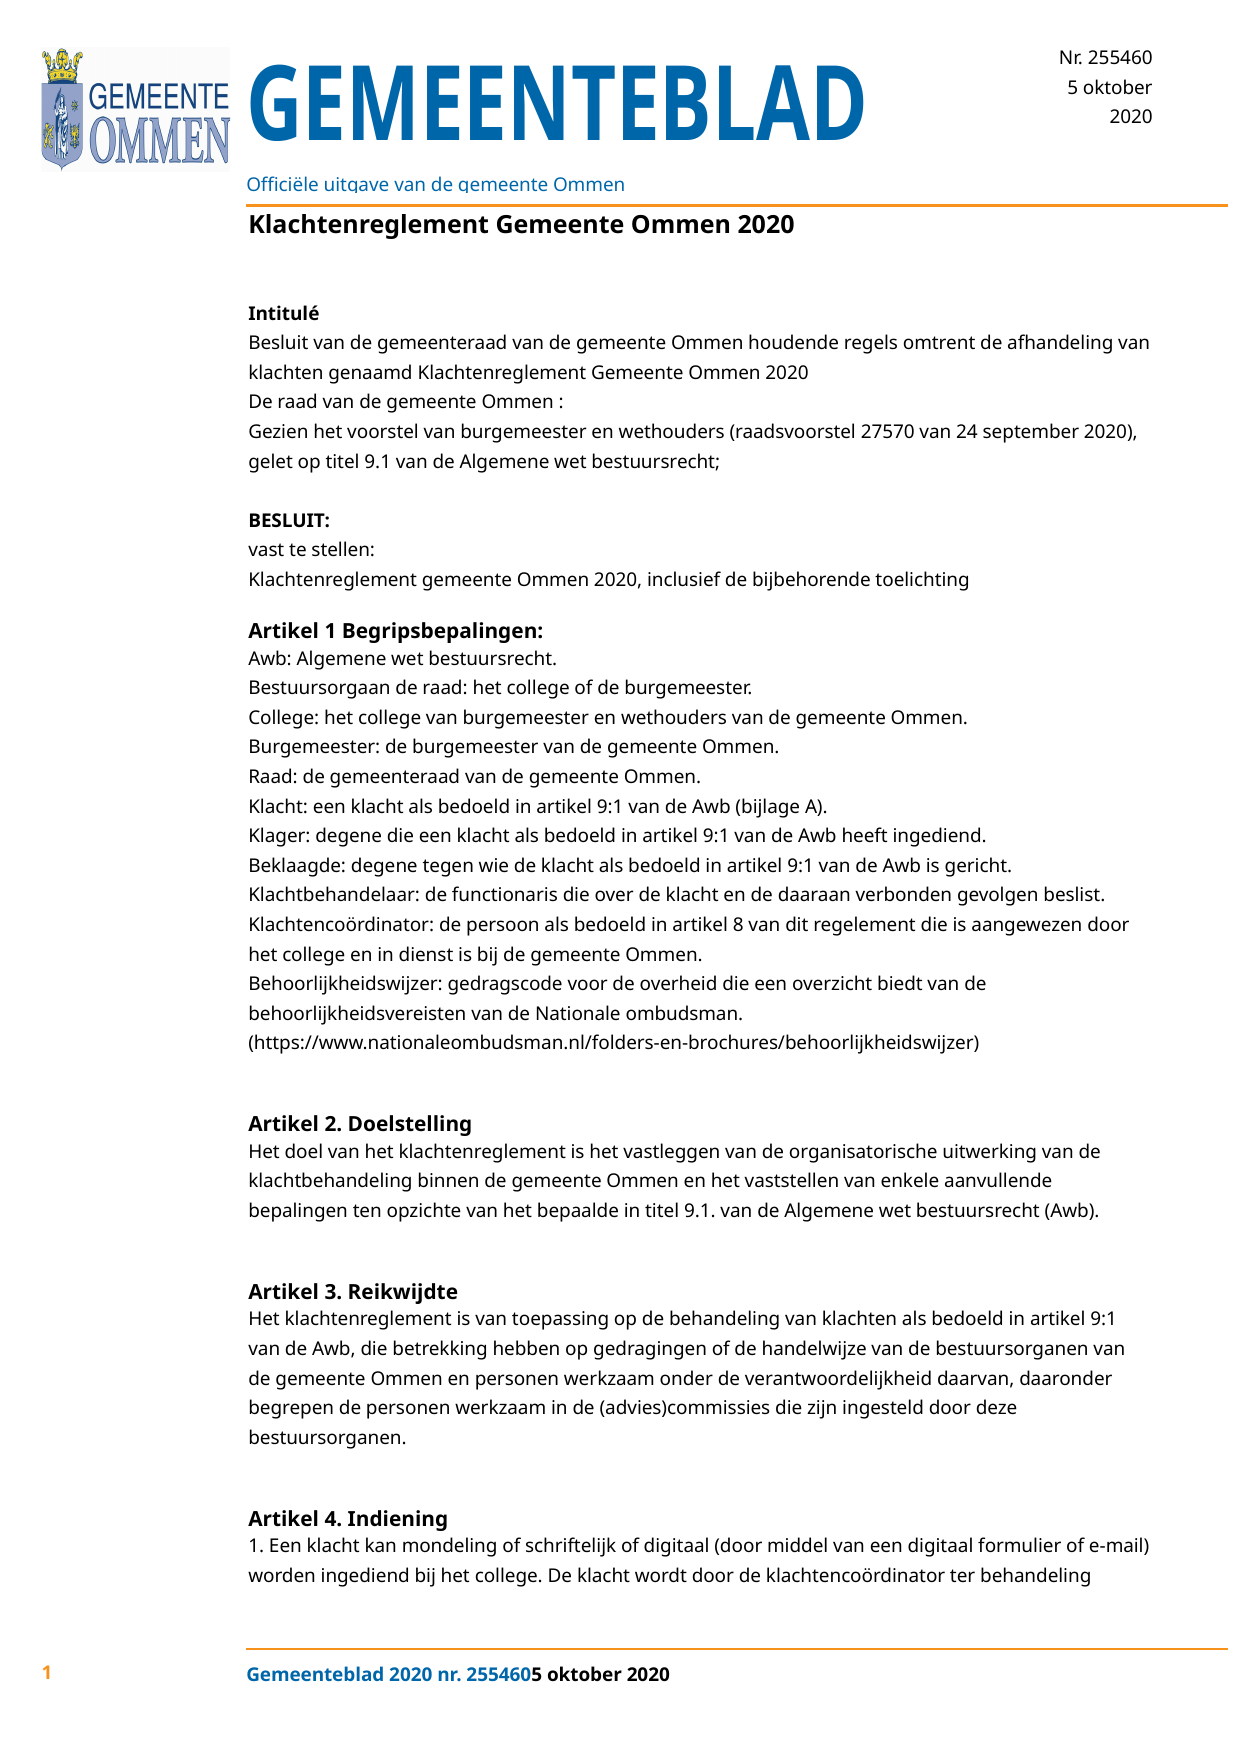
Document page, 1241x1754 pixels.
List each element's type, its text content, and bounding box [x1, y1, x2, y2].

text BESLUIT: [248, 507, 1152, 533]
text Klacht: een klacht als bedoeld in artikel 9:1 van de Awb (bijlage A). [248, 793, 1152, 819]
text Behoorlijkheidswijzer: gedragscode voor de overheid die een overzicht biedt van de behoorlijkheidsvereisten van de Nationale ombudsman. (https://www.nationaleombudsman.nl/folders-en-brochures/behoorlijkheidswijzer) [248, 970, 1152, 1055]
text Artikel 3. Reikwijdte [248, 1277, 1152, 1306]
text Raad: de gemeenteraad van de gemeente Ommen. [248, 763, 1152, 789]
text Besluit van de gemeenteraad van de gemeente Ommen houdende regels omtrent de afhandeling van klachten genaamd Klachtenreglement Gemeente Ommen 2020 [248, 329, 1152, 385]
text Intitulé [248, 300, 1152, 326]
text Artikel 2. Doelstelling [248, 1109, 1152, 1138]
text College: het college van burgemeester en wethouders van de gemeente Ommen. [248, 704, 1152, 730]
text Het klachtenreglement is van toepassing op de behandeling van klachten als bedoeld in artikel 9:1 van de Awb, die betrekking hebben op gedragingen of de handelwijze van de bestuursorganen van de gemeente Ommen en personen werkzaam onder de verantwoordelijkheid daarvan, daaronder begrepen de personen werkzaam in de (advies)commissies die zijn ingesteld door deze bestuursorganen. [248, 1306, 1152, 1450]
text Bestuursorgaan de raad: het college of de burgemeester. [248, 674, 1152, 700]
text Het doel van het klachtenreglement is het vastleggen van de organisatorische uitwerking van de klachtbehandeling binnen de gemeente Ommen en het vaststellen van enkele aanvullende bepalingen ten opzichte van het bepaalde in titel 9.1. van de Algemene wet bestuursrecht (Awb). [248, 1138, 1152, 1223]
text Klachtencoördinator: de persoon als bedoeld in artikel 8 van dit regelement die is aangewezen door het college en in dienst is bij de gemeente Ommen. [248, 911, 1152, 967]
text Artikel 4. Indiening [248, 1504, 1152, 1532]
text Burgemeester: de burgemeester van de gemeente Ommen. [248, 734, 1152, 759]
text Klachtbehandelaar: de functionaris die over de klacht en de daaraan verbonden gevolgen beslist. [248, 882, 1152, 907]
text Klager: degene die een klacht als bedoeld in artikel 9:1 van de Awb heeft ingediend. [248, 822, 1152, 848]
text 1. Een klacht kan mondeling of schriftelijk of digitaal (door middel van een digitaal formulier of e-mail) worden ingediend bij het college. De klacht wordt door de klachtencoördinator ter behandeling [248, 1532, 1152, 1588]
text Beklaagde: degene tegen wie de klacht als bedoeld in artikel 9:1 van de Awb is gericht. [248, 852, 1152, 878]
text De raad van de gemeente Ommen : [248, 389, 1152, 414]
text vast te stellen: [248, 537, 1152, 562]
text Awb: Algemene wet bestuursrecht. [248, 645, 1152, 671]
text Klachtenreglement Gemeente Ommen 2020 [248, 207, 1152, 241]
picture [41, 47, 231, 172]
text Gezien het voorstel van burgemeester en wethouders (raadsvoorstel 27570 van 24 september 2020), gelet op titel 9.1 van de Algemene wet bestuursrecht; [248, 418, 1152, 473]
text Klachtenreglement gemeente Ommen 2020, inclusief de bijbehorende toelichting [248, 566, 1152, 592]
text Artikel 1 Begripsbepalingen: [248, 617, 1152, 645]
